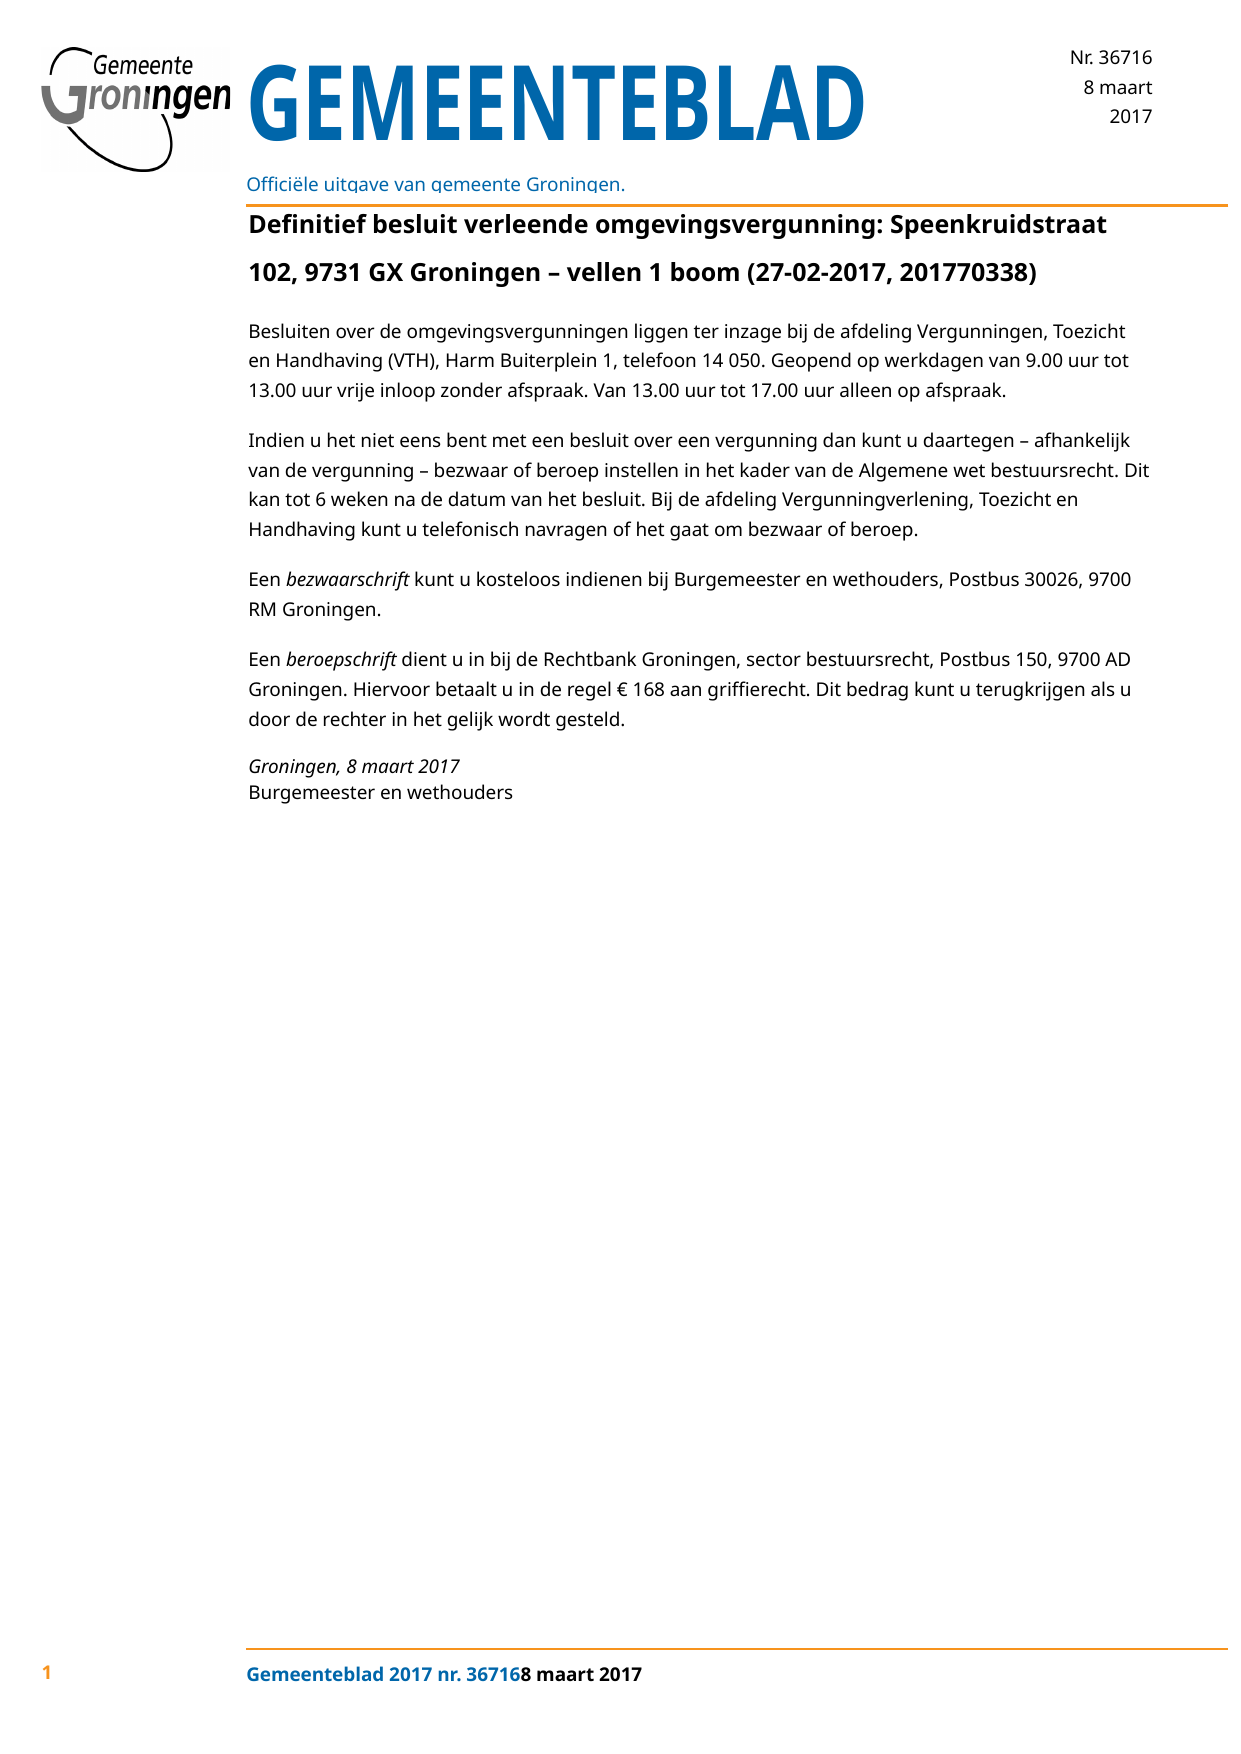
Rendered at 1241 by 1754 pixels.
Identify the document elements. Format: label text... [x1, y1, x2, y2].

text Groningen, 8 maart 2017 [248, 754, 1152, 779]
text Een bezwaarschrift kunt u kosteloos indienen bij Burgemeester en wethouders, Postbus 30026, 9700 RM Groningen. [248, 567, 1152, 622]
text Een beroepschrift dient u in bij de Rechtbank Groningen, sector bestuursrecht, Postbus 150, 9700 AD Groningen. Hiervoor betaalt u in de regel € 168 aan griffierecht. Dit bedrag kunt u terugkrijgen als u door de rechter in het gelijk wordt gesteld. [248, 647, 1152, 732]
text Burgemeester en wethouders [248, 779, 1152, 805]
picture [41, 47, 231, 172]
text Definitief besluit verleende omgevingsvergunning: Speenkruidstraat 102, 9731 GX Groningen – vellen 1 boom (27-02-2017, 201770338) [248, 207, 1152, 288]
text Besluiten over de omgevingsvergunningen liggen ter inzage bij de afdeling Vergunningen, Toezicht en Handhaving (VTH), Harm Buiterplein 1, telefoon 14 050. Geopend op werkdagen van 9.00 uur tot 13.00 uur vrije inloop zonder afspraak. Van 13.00 uur tot 17.00 uur alleen op afspraak. [248, 318, 1152, 403]
text Indien u het niet eens bent met een besluit over een vergunning dan kunt u daartegen – afhankelijk van de vergunning – bezwaar of beroep instellen in het kader van de Algemene wet bestuursrecht. Dit kan tot 6 weken na de datum van het besluit. Bij de afdeling Vergunningverlening, Toezicht en Handhaving kunt u telefonisch navragen of het gaat om bezwaar of beroep. [248, 427, 1152, 542]
